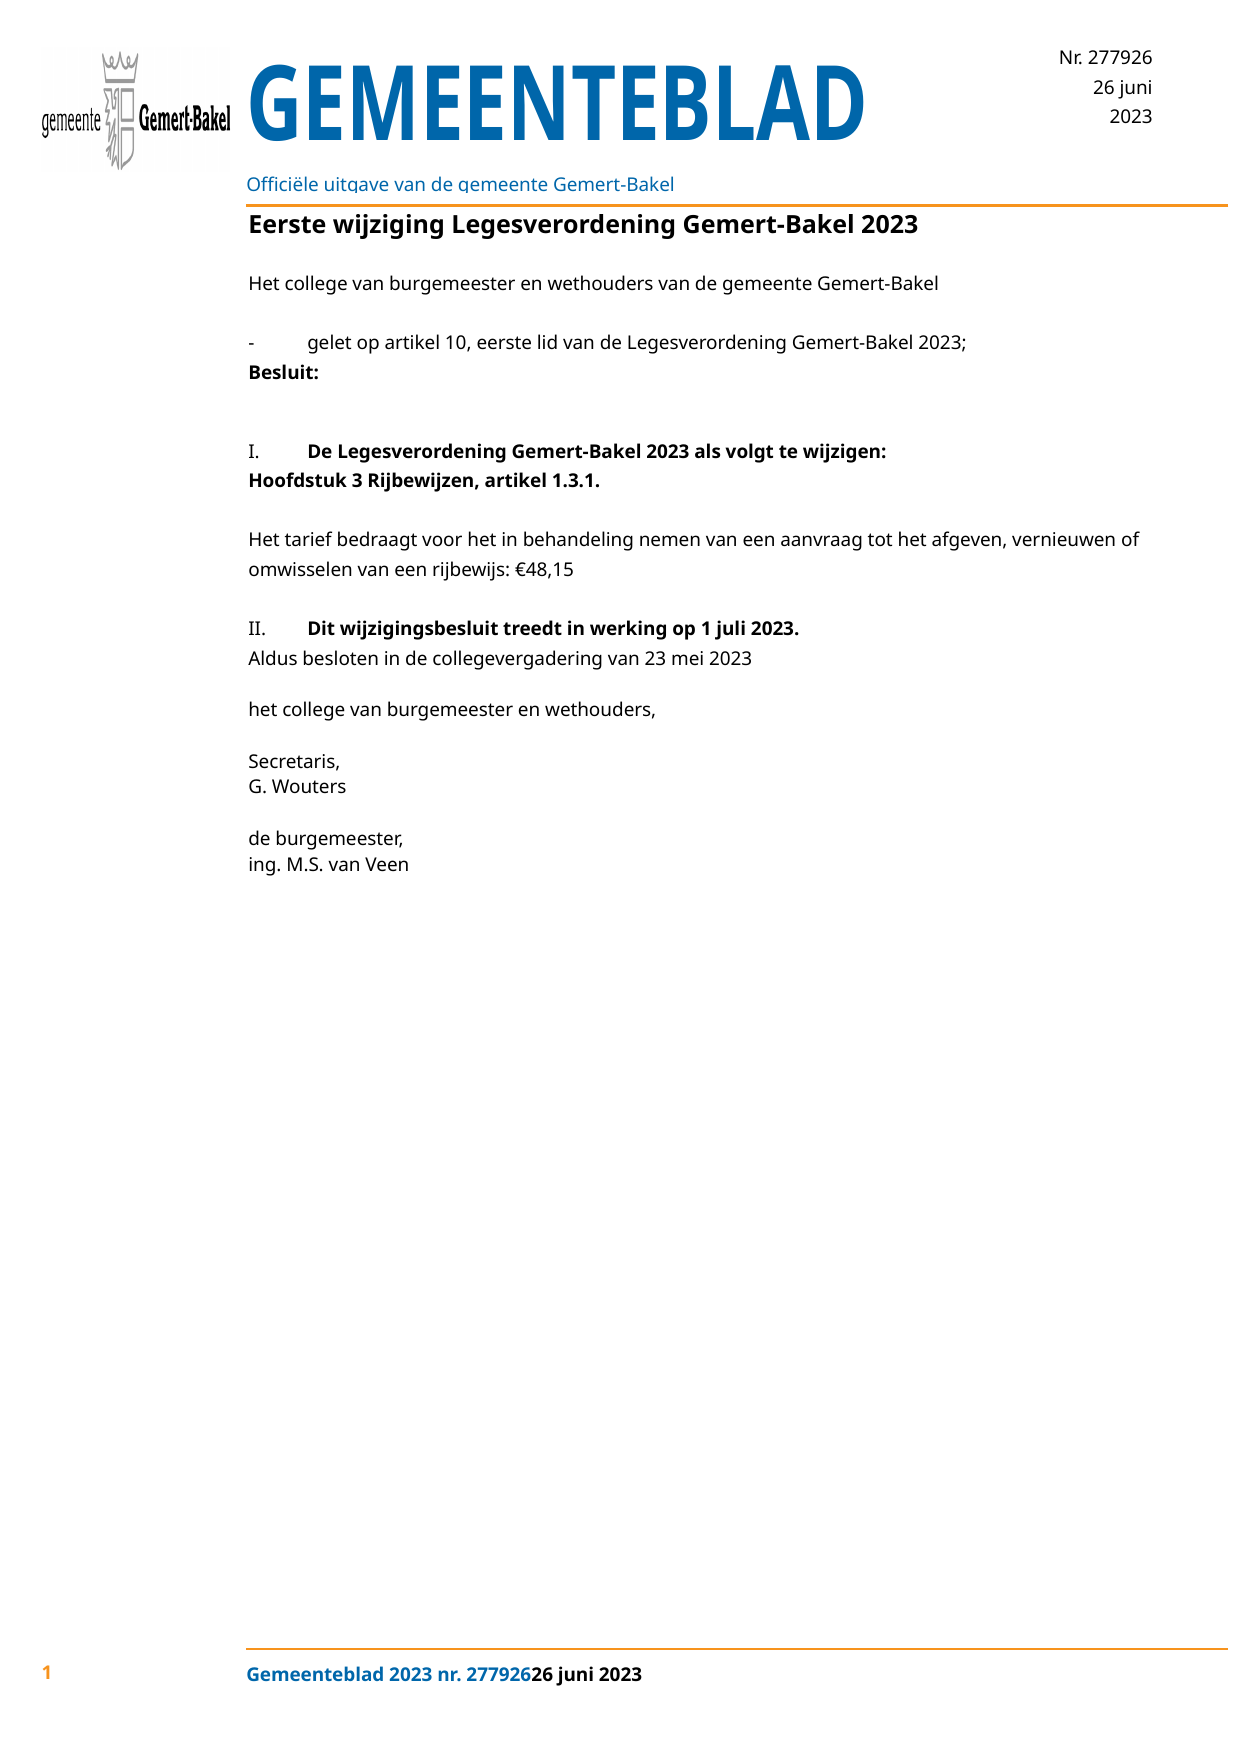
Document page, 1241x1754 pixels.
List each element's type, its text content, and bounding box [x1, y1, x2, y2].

list gelet op artikel 10, eerste lid van de Legesverordening Gemert-Bakel 2023; [248, 329, 1152, 355]
text het college van burgemeester en wethouders, [248, 696, 1152, 722]
text Eerste wijziging Legesverordening Gemert-Bakel 2023 [248, 207, 1152, 241]
text G. Wouters [248, 774, 1152, 799]
text de burgemeester, [248, 825, 1152, 851]
text Secretaris, [248, 748, 1152, 774]
text ing. M.S. van Veen [248, 851, 1152, 877]
list Dit wijzigingsbesluit treedt in werking op 1 juli 2023. [248, 615, 1152, 641]
text Hoofdstuk 3 Rijbewijzen, artikel 1.3.1. [248, 467, 1152, 493]
text Het tarief bedraagt voor het in behandeling nemen van een aanvraag tot het afgeven, vernieuwen of omwisselen van een rijbewijs: €48,15 [248, 527, 1152, 582]
text Besluit: [248, 359, 1152, 385]
list De Legesverordening Gemert-Bakel 2023 als volgt te wijzigen: [248, 438, 1152, 464]
text Het college van burgemeester en wethouders van de gemeente Gemert-Bakel [248, 270, 1152, 296]
text Aldus besloten in de collegevergadering van 23 mei 2023 [248, 645, 1152, 671]
picture [41, 47, 231, 172]
